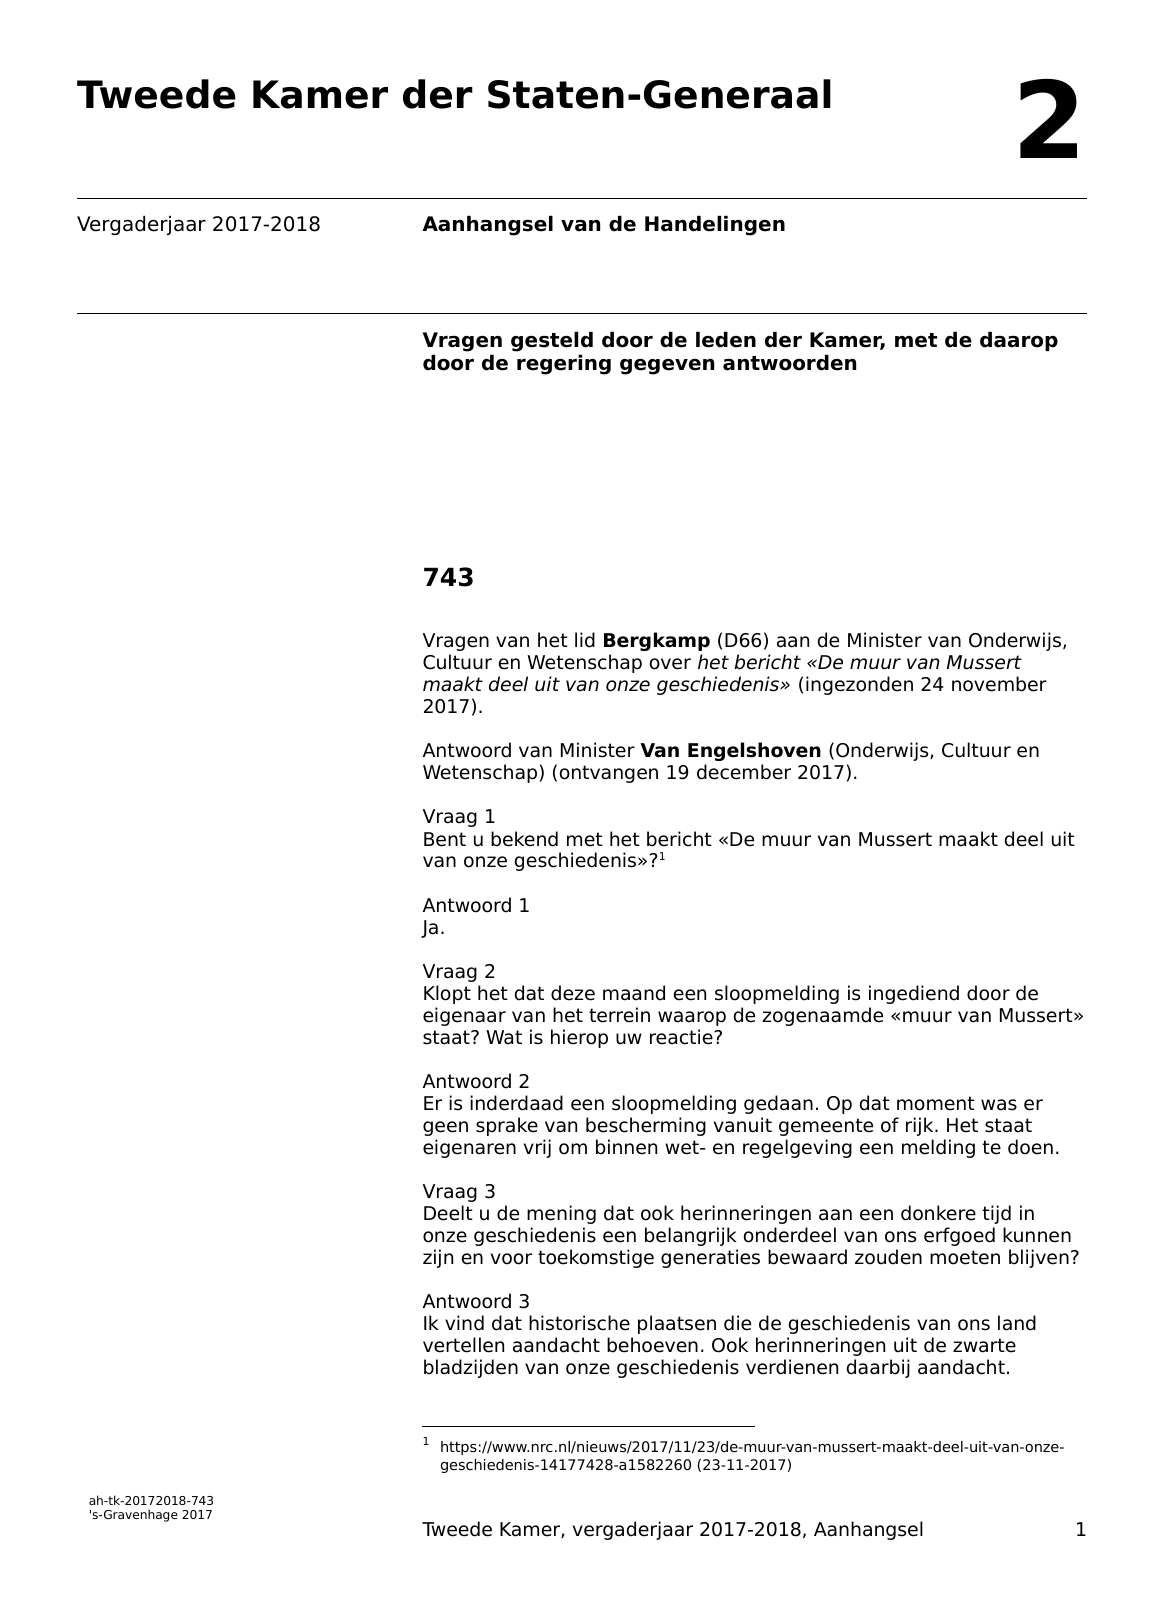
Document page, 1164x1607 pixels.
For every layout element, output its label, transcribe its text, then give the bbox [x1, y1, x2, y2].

table_cell [77, 314, 422, 375]
text Ja. [422, 917, 1087, 938]
table_cell Aanhangsel van de Handelingen [422, 199, 1087, 313]
table_header Tweede Kamer der Staten-Generaal [77, 59, 886, 198]
table_cell Vragen gesteld door de leden der Kamer, met de daarop door de regering gegeven antwoorden [422, 314, 1087, 375]
table_header 2 [886, 59, 1087, 198]
text Ik vind dat historische plaatsen die de geschiedenis van ons land vertellen aandacht behoeven. Ook herinneringen uit de zwarte bladzijden van onze geschiedenis verdienen daarbij aandacht. [422, 1313, 1087, 1379]
text Er is inderdaad een sloopmelding gedaan. Op dat moment was er geen sprake van bescherming vanuit gemeente of rijk. Het staat eigenaren vrij om binnen wet- en regelgeving een melding te doen. [422, 1093, 1087, 1159]
text Vragen van het lid Bergkamp (D66) aan de Minister van Onderwijs, Cultuur en Wetenschap over het bericht «De muur van Mussert maakt deel uit van onze geschiedenis» (ingezonden 24 november 2017). [422, 630, 1087, 718]
text ah-tk-20172018-743 [88, 1494, 323, 1508]
text Antwoord 1 [422, 894, 1087, 917]
text Antwoord 2 [422, 1071, 1087, 1093]
text 's-Gravenhage 2017 [88, 1508, 323, 1522]
text Bent u bekend met het bericht «De muur van Mussert maakt deel uit van onze geschiedenis»? [422, 828, 1087, 872]
text Antwoord 3 [422, 1291, 1087, 1313]
text Vraag 2 [422, 961, 1087, 983]
text Deelt u de mening dat ook herinneringen aan een donkere tijd in onze geschiedenis een belangrijk onderdeel van ons erfgoed kunnen zijn en voor toekomstige generaties bewaard zouden moeten blijven? [422, 1203, 1087, 1269]
text Vraag 1 [422, 806, 1087, 828]
text Vraag 3 [422, 1181, 1087, 1203]
text Antwoord van Minister Van Engelshoven (Onderwijs, Cultuur en Wetenschap) (ontvangen 19 december 2017). [422, 740, 1087, 784]
text Klopt het dat deze maand een sloopmelding is ingediend door de eigenaar van het terrein waarop de zogenaamde «muur van Mussert» staat? Wat is hierop uw reactie? [422, 983, 1087, 1049]
text 743 [422, 563, 1087, 592]
text https://www.nrc.nl/nieuws/2017/11/23/de-muur-van-mussert-maakt-deel-uit-van-onze-geschiedenis-14177428-a1582260 (23-11-2017) [422, 1435, 1087, 1474]
table_cell Vergaderjaar 2017-2018 [77, 199, 422, 313]
